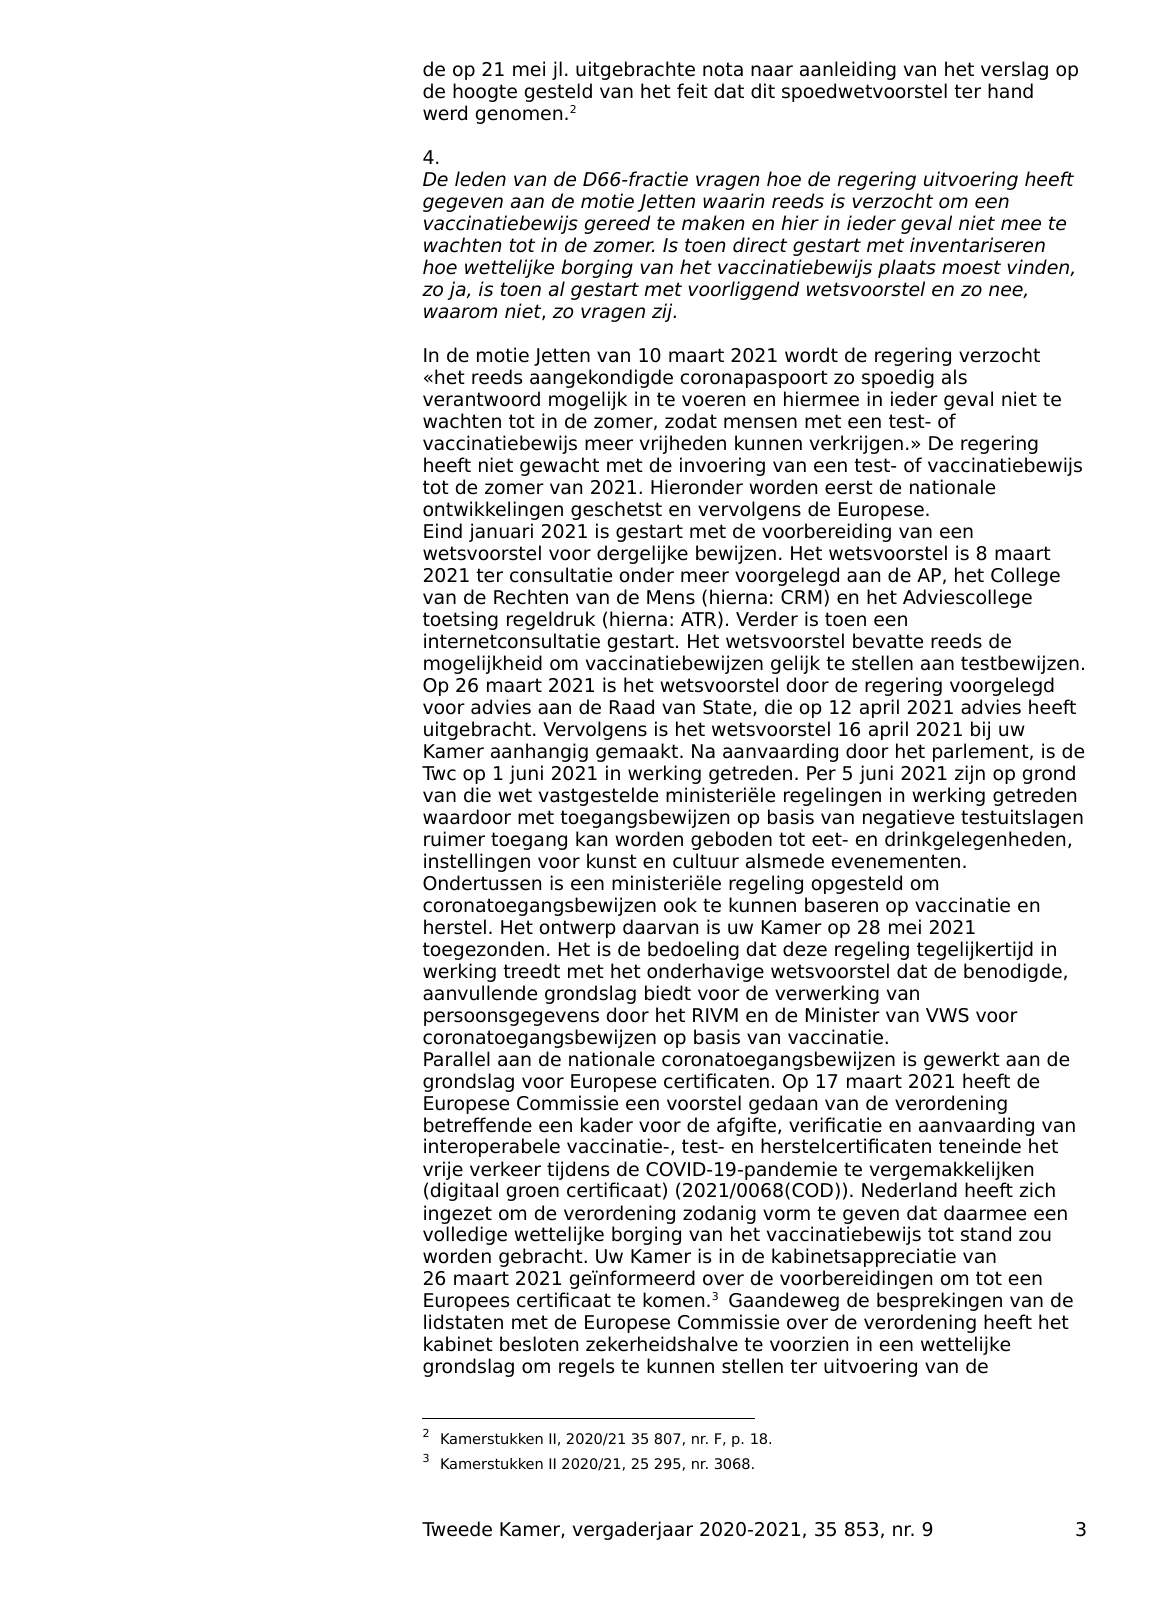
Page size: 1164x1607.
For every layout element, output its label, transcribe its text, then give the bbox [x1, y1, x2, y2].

text de op 21 mei jl. uitgebrachte nota naar aanleiding van het verslag op de hoogte gesteld van het feit dat dit spoedwetvoorstel ter hand werd genomen. [422, 59, 1087, 125]
text Kamerstukken II, 2020/21 35 807, nr. F, p. 18. [422, 1427, 1087, 1449]
text Kamerstukken II 2020/21, 25 295, nr. 3068. [422, 1452, 1087, 1474]
text In de motie Jetten van 10 maart 2021 wordt de regering verzocht «het reeds aangekondigde coronapaspoort zo spoedig als verantwoord mogelijk in te voeren en hiermee in ieder geval niet te wachten tot in de zomer, zodat mensen met een test- of vaccinatiebewijs meer vrijheden kunnen verkrijgen.» De regering heeft niet gewacht met de invoering van een test- of vaccinatiebewijs tot de zomer van 2021. Hieronder worden eerst de nationale ontwikkelingen geschetst en vervolgens de Europese. [422, 345, 1087, 521]
text Eind januari 2021 is gestart met de voorbereiding van een wetsvoorstel voor dergelijke bewijzen. Het wetsvoorstel is 8 maart 2021 ter consultatie onder meer voorgelegd aan de AP, het College van de Rechten van de Mens (hierna: CRM) en het Adviescollege toetsing regeldruk (hierna: ATR). Verder is toen een internetconsultatie gestart. Het wetsvoorstel bevatte reeds de mogelijkheid om vaccinatiebewijzen gelijk te stellen aan testbewijzen. Op 26 maart 2021 is het wetsvoorstel door de regering voorgelegd voor advies aan de Raad van State, die op 12 april 2021 advies heeft uitgebracht. Vervolgens is het wetsvoorstel 16 april 2021 bij uw Kamer aanhangig gemaakt. Na aanvaarding door het parlement, is de Twc op 1 juni 2021 in werking getreden. Per 5 juni 2021 zijn op grond van die wet vastgestelde ministeriële regelingen in werking getreden waardoor met toegangsbewijzen op basis van negatieve testuitslagen ruimer toegang kan worden geboden tot eet- en drinkgelegenheden, instellingen voor kunst en cultuur alsmede evenementen. Ondertussen is een ministeriële regeling opgesteld om coronatoegangsbewijzen ook te kunnen baseren op vaccinatie en herstel. Het ontwerp daarvan is uw Kamer op 28 mei 2021 toegezonden. Het is de bedoeling dat deze regeling tegelijkertijd in werking treedt met het onderhavige wetsvoorstel dat de benodigde, aanvullende grondslag biedt voor de verwerking van persoonsgegevens door het RIVM en de Minister van VWS voor coronatoegangsbewijzen op basis van vaccinatie. [422, 521, 1087, 1048]
text Parallel aan de nationale coronatoegangsbewijzen is gewerkt aan de grondslag voor Europese certificaten. Op 17 maart 2021 heeft de Europese Commissie een voorstel gedaan van de verordening betreffende een kader voor de afgifte, verificatie en aanvaarding van interoperabele vaccinatie-, test- en herstelcertificaten teneinde het vrije verkeer tijdens de COVID-19-pandemie te vergemakkelijken (digitaal groen certificaat) (2021/0068(COD)). Nederland heeft zich ingezet om de verordening zodanig vorm te geven dat daarmee een volledige wettelijke borging van het vaccinatiebewijs tot stand zou worden gebracht. Uw Kamer is in de kabinetsappreciatie van 26 maart 2021 geïnformeerd over de voorbereidingen om tot een Europees certificaat te komen. Gaandeweg de besprekingen van de lidstaten met de Europese Commissie over de verordening heeft het kabinet besloten zekerheidshalve te voorzien in een wettelijke grondslag om regels te kunnen stellen ter uitvoering van de [422, 1048, 1087, 1378]
text De leden van de D66-fractie vragen hoe de regering uitvoering heeft gegeven aan de motie Jetten waarin reeds is verzocht om een vaccinatiebewijs gereed te maken en hier in ieder geval niet mee te wachten tot in de zomer. Is toen direct gestart met inventariseren hoe wettelijke borging van het vaccinatiebewijs plaats moest vinden, zo ja, is toen al gestart met voorliggend wetsvoorstel en zo nee, waarom niet, zo vragen zij. [422, 169, 1087, 323]
text 4. [422, 147, 1087, 169]
